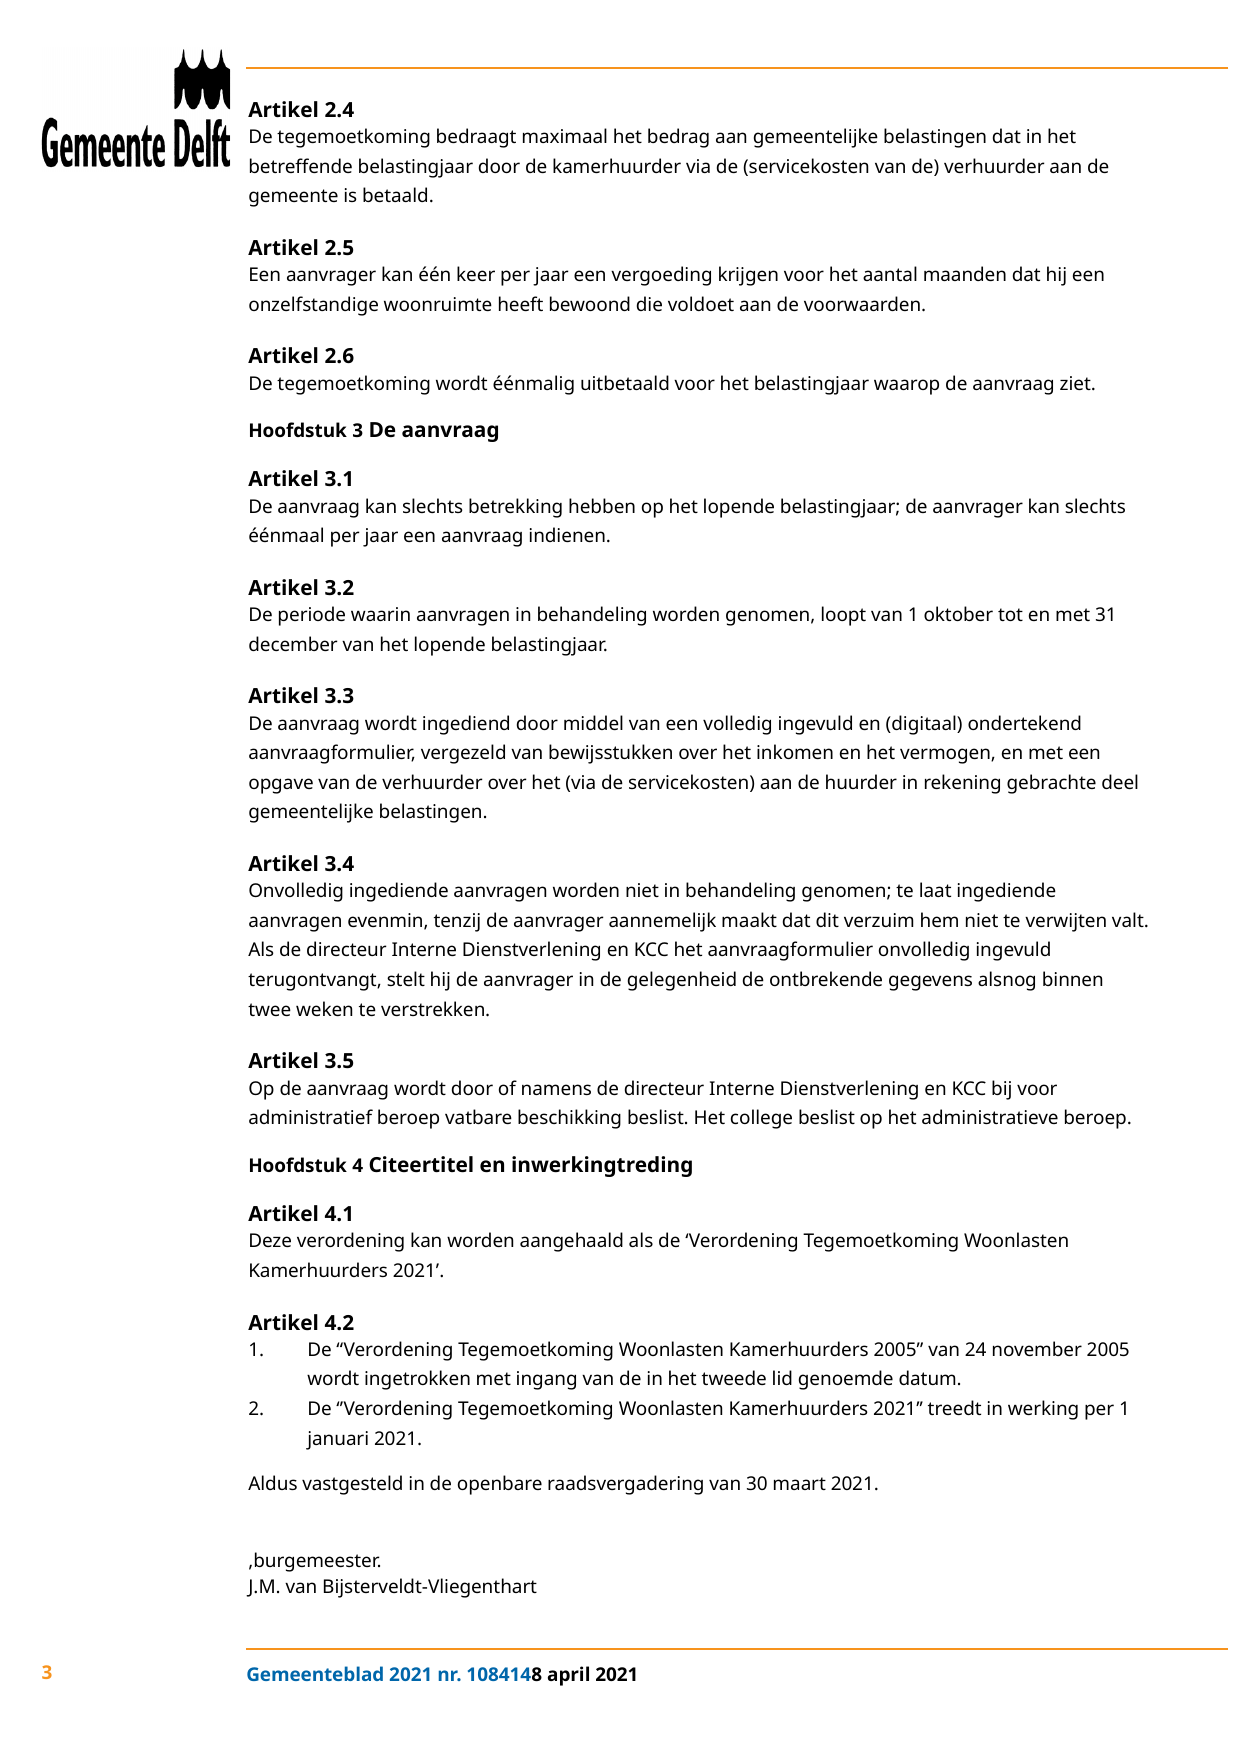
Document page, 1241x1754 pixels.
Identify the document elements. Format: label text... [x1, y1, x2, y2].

text De tegemoetkoming wordt éénmalig uitbetaald voor het belastingjaar waarop de aanvraag ziet. [248, 370, 1152, 395]
text De aanvraag kan slechts betrekking hebben op het lopende belastingjaar; de aanvrager kan slechts éénmaal per jaar een aanvraag indienen. [248, 493, 1152, 548]
text Artikel 2.5 [248, 233, 1152, 261]
text De tegemoetkoming bedraagt maximaal het bedrag aan gemeentelijke belastingen dat in het betreffende belastingjaar door de kamerhuurder via de (servicekosten van de) verhuurder aan de gemeente is betaald. [248, 123, 1152, 208]
text Aldus vastgesteld in de openbare raadsvergadering van 30 maart 2021. [248, 1470, 1152, 1496]
text Artikel 4.2 [248, 1308, 1152, 1336]
text Artikel 3.5 [248, 1046, 1152, 1075]
text De periode waarin aanvragen in behandeling worden genomen, loopt van 1 oktober tot en met 31 december van het lopende belastingjaar. [248, 601, 1152, 657]
text J.M. van Bijsterveldt-Vliegenthart [248, 1573, 1152, 1599]
list De ‘’Verordening Tegemoetkoming Woonlasten Kamerhuurders 2021’’ treedt in werking per 1 januari 2021. [248, 1395, 1152, 1451]
text Artikel 4.1 [248, 1199, 1152, 1228]
text Deze verordening kan worden aangehaald als de ‘Verordening Tegemoetkoming Woonlasten Kamerhuurders 2021’. [248, 1228, 1152, 1283]
text Artikel 2.6 [248, 341, 1152, 370]
text Een aanvrager kan één keer per jaar een vergoeding krijgen voor het aantal maanden dat hij een onzelfstandige woonruimte heeft bewoond die voldoet aan de voorwaarden. [248, 261, 1152, 317]
text Artikel 3.1 [248, 464, 1152, 493]
text Hoofdstuk 3 De aanvraag [248, 415, 1152, 444]
text Artikel 3.2 [248, 573, 1152, 601]
text Artikel 3.4 [248, 849, 1152, 877]
text Artikel 3.3 [248, 681, 1152, 710]
list De “Verordening Tegemoetkoming Woonlasten Kamerhuurders 2005” van 24 november 2005 wordt ingetrokken met ingang van de in het tweede lid genoemde datum. [248, 1336, 1152, 1391]
text De aanvraag wordt ingediend door middel van een volledig ingevuld en (digitaal) ondertekend aanvraagformulier, vergezeld van bewijsstukken over het inkomen en het vermogen, en met een opgave van de verhuurder over het (via de servicekosten) aan de huurder in rekening gebrachte deel gemeentelijke belastingen. [248, 710, 1152, 824]
text ,burgemeester. [248, 1548, 1152, 1573]
text Hoofdstuk 4 Citeertitel en inwerkingtreding [248, 1150, 1152, 1178]
text Onvolledig ingediende aanvragen worden niet in behandeling genomen; te laat ingediende aanvragen evenmin, tenzij de aanvrager aannemelijk maakt dat dit verzuim hem niet te verwijten valt. Als de directeur Interne Dienstverlening en KCC het aanvraagformulier onvolledig ingevuld terugontvangt, stelt hij de aanvrager in de gelegenheid de ontbrekende gegevens alsnog binnen twee weken te verstrekken. [248, 877, 1152, 1022]
text Op de aanvraag wordt door of namens de directeur Interne Dienstverlening en KCC bij voor administratief beroep vatbare beschikking beslist. Het college beslist op het administratieve beroep. [248, 1075, 1152, 1130]
text Artikel 2.4 [248, 95, 1152, 123]
picture [41, 47, 231, 172]
